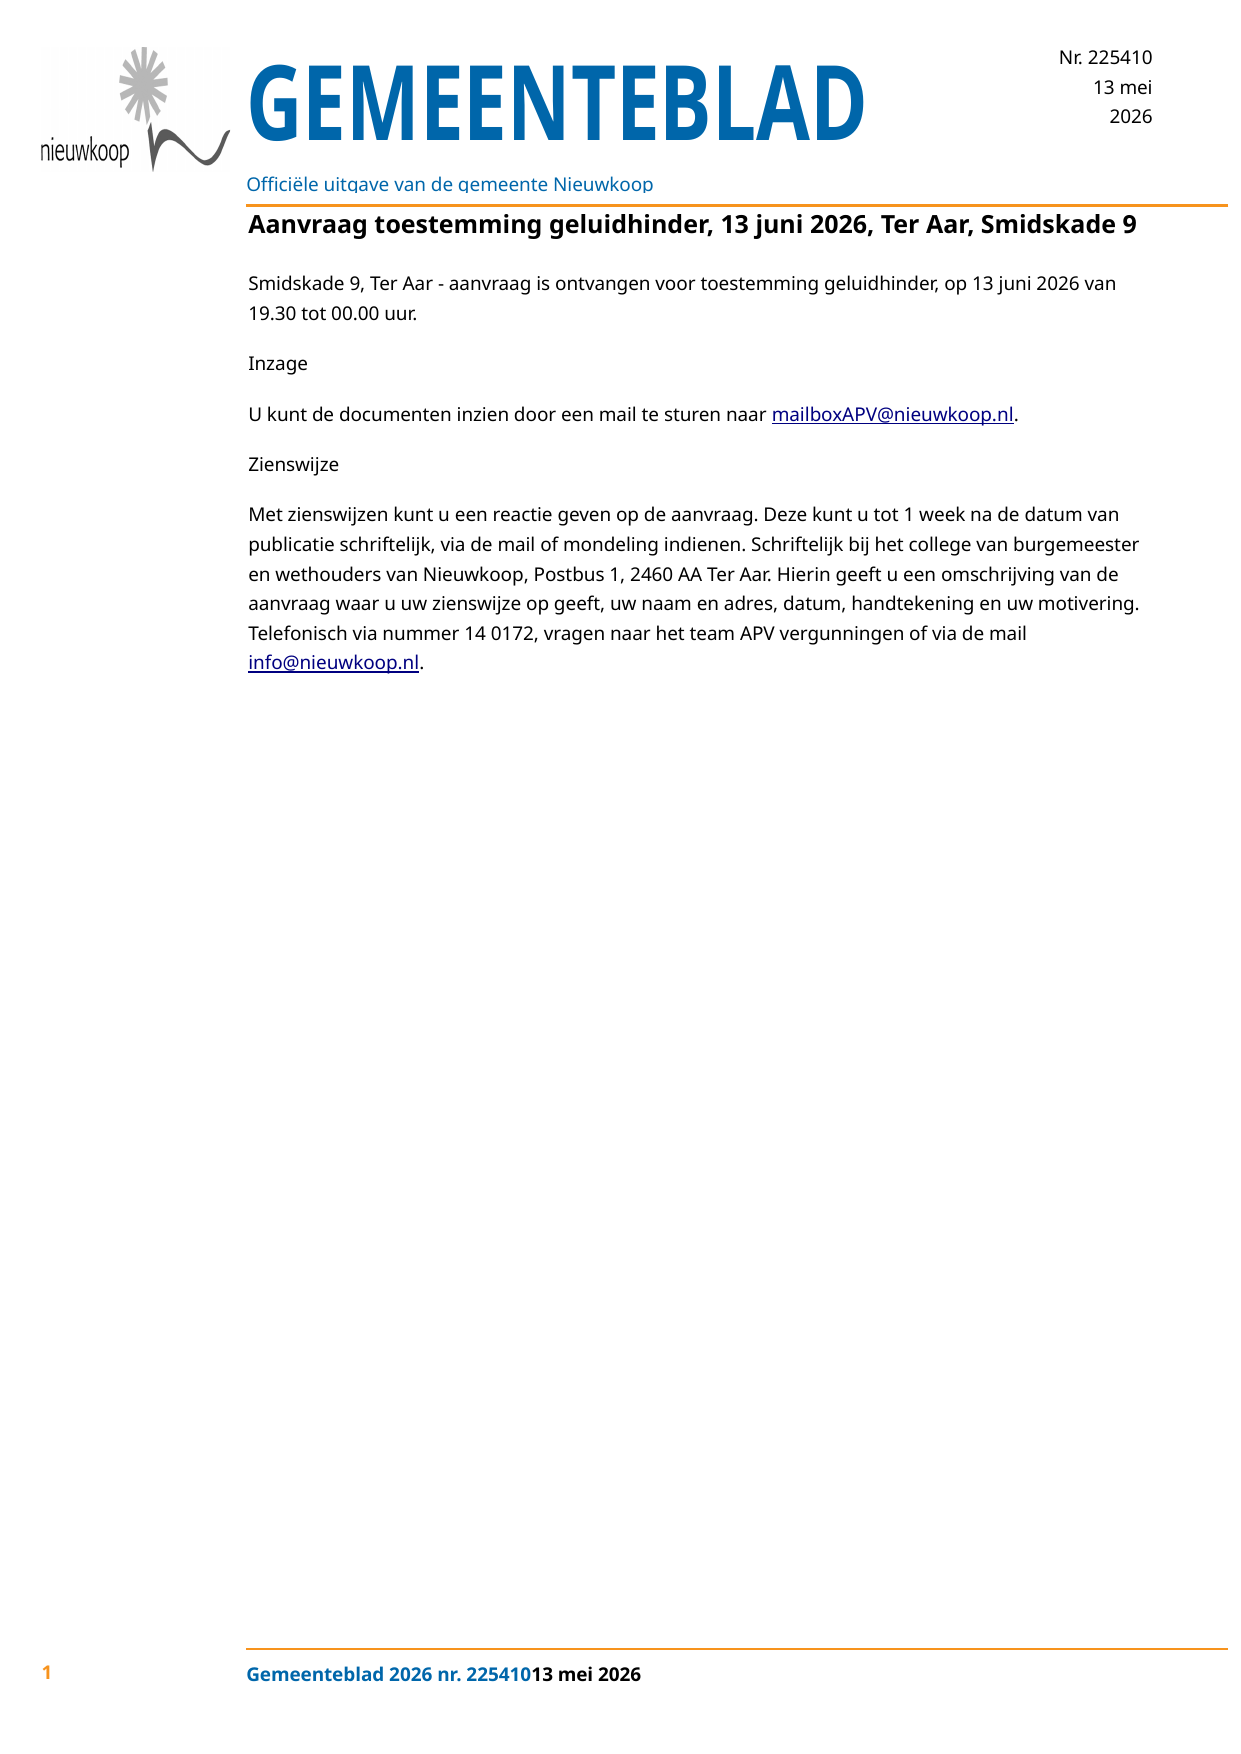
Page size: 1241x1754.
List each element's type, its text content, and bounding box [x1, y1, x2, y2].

text U kunt de documenten inzien door een mail te sturen naar mailboxAPV@nieuwkoop.nl. [248, 401, 1152, 426]
text Inzage [248, 350, 1152, 376]
text Smidskade 9, Ter Aar - aanvraag is ontvangen voor toestemming geluidhinder, op 13 juni 2026 van 19.30 tot 00.00 uur. [248, 270, 1152, 326]
picture [41, 47, 231, 172]
text Aanvraag toestemming geluidhinder, 13 juni 2026, Ter Aar, Smidskade 9 [248, 207, 1152, 241]
text Zienswijze [248, 451, 1152, 477]
text Met zienswijzen kunt u een reactie geven op de aanvraag. Deze kunt u tot 1 week na de datum van publicatie schriftelijk, via de mail of mondeling indienen. Schriftelijk bij het college van burgemeester en wethouders van Nieuwkoop, Postbus 1, 2460 AA Ter Aar. Hierin geeft u een omschrijving van de aanvraag waar u uw zienswijze op geeft, uw naam en adres, datum, handtekening en uw motivering. Telefonisch via nummer 14 0172, vragen naar het team APV vergunningen of via de mail info@nieuwkoop.nl. [248, 502, 1152, 675]
